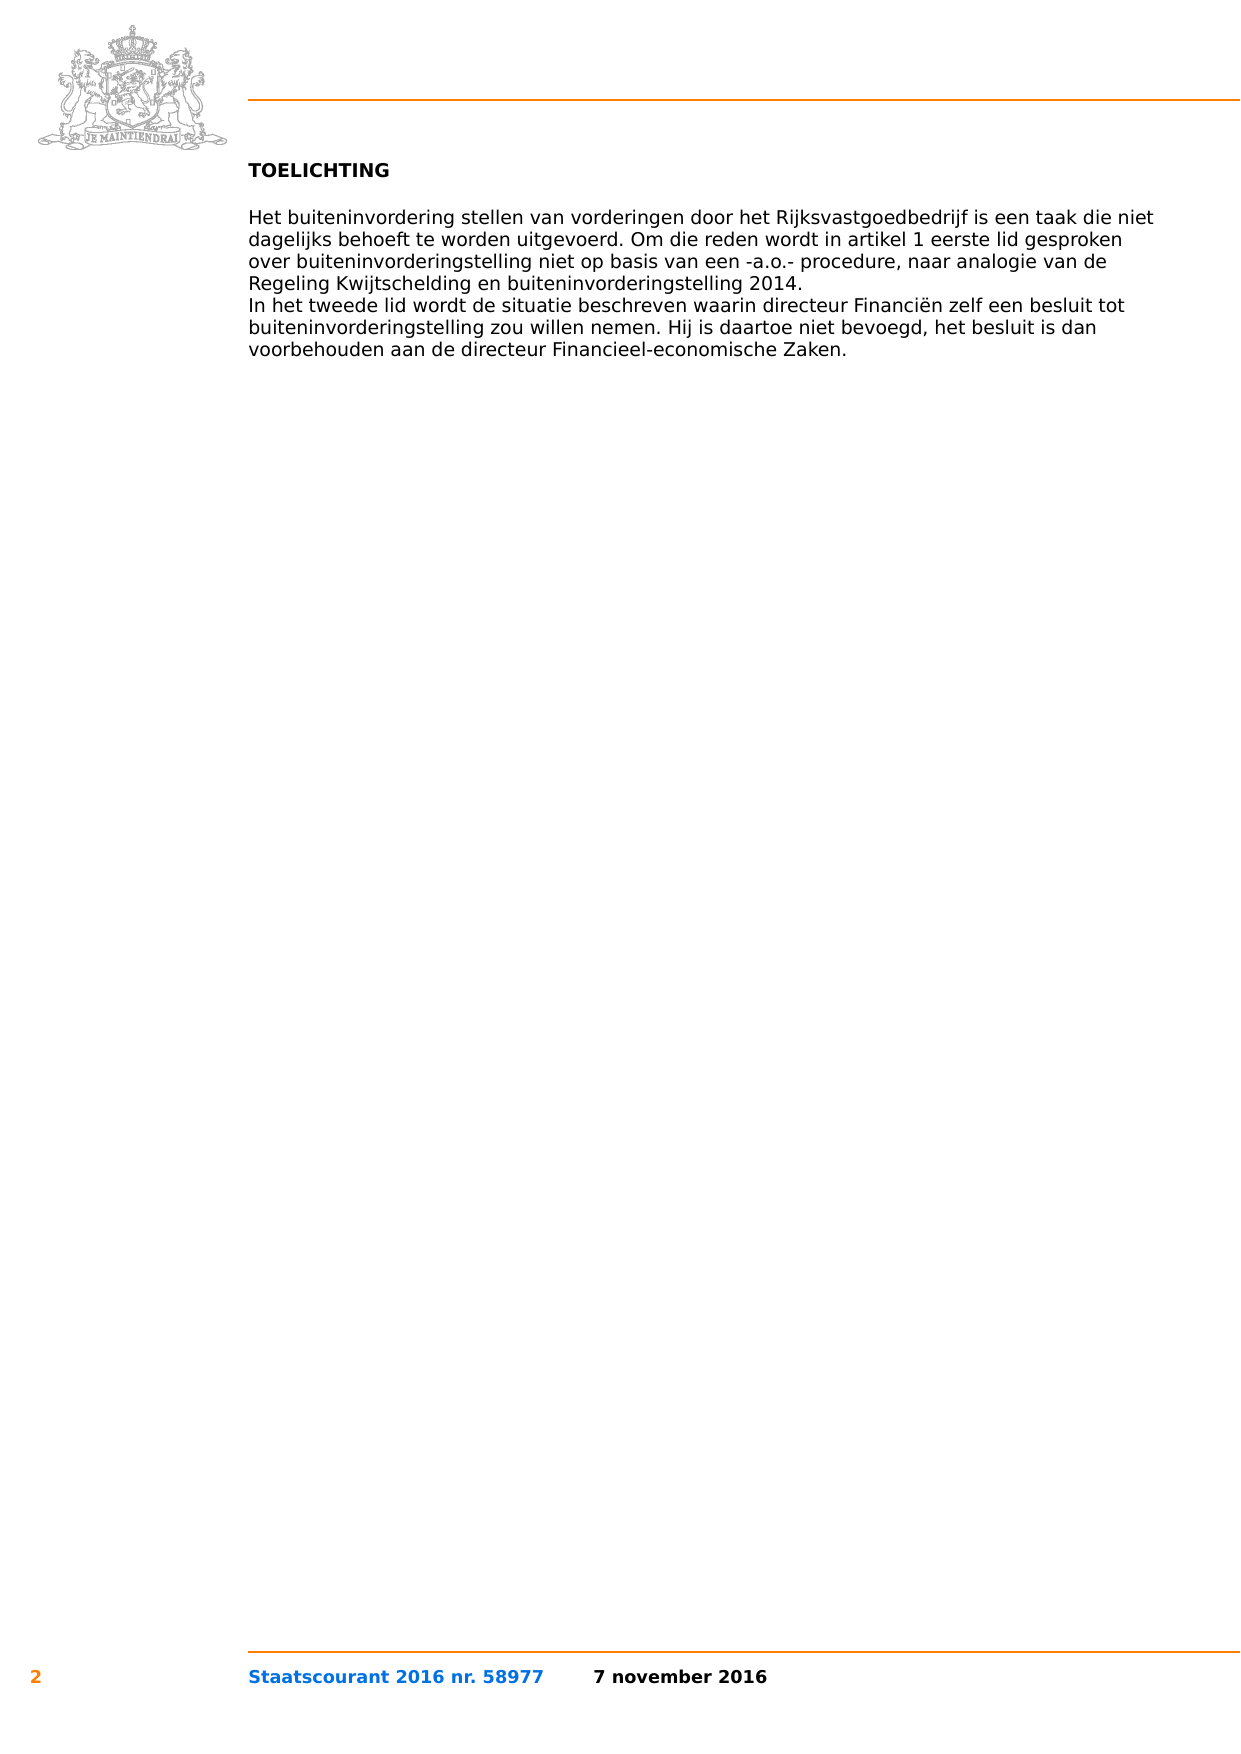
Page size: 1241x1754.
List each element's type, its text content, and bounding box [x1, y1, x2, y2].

text Het buiteninvordering stellen van vorderingen door het Rijksvastgoedbedrijf is een taak die niet dagelijks behoeft te worden uitgevoerd. Om die reden wordt in artikel 1 eerste lid gesproken over buiteninvorderingstelling niet op basis van een -a.o.- procedure, naar analogie van de Regeling Kwijtschelding en buiteninvorderingstelling 2014. [248, 207, 1163, 295]
text In het tweede lid wordt de situatie beschreven waarin directeur Financiën zelf een besluit tot buiteninvorderingstelling zou willen nemen. Hij is daartoe niet bevoegd, het besluit is dan voorbehouden aan de directeur Financieel-economische Zaken. [248, 295, 1163, 361]
picture [38, 25, 227, 150]
subtitle TOELICHTING [248, 160, 1163, 182]
